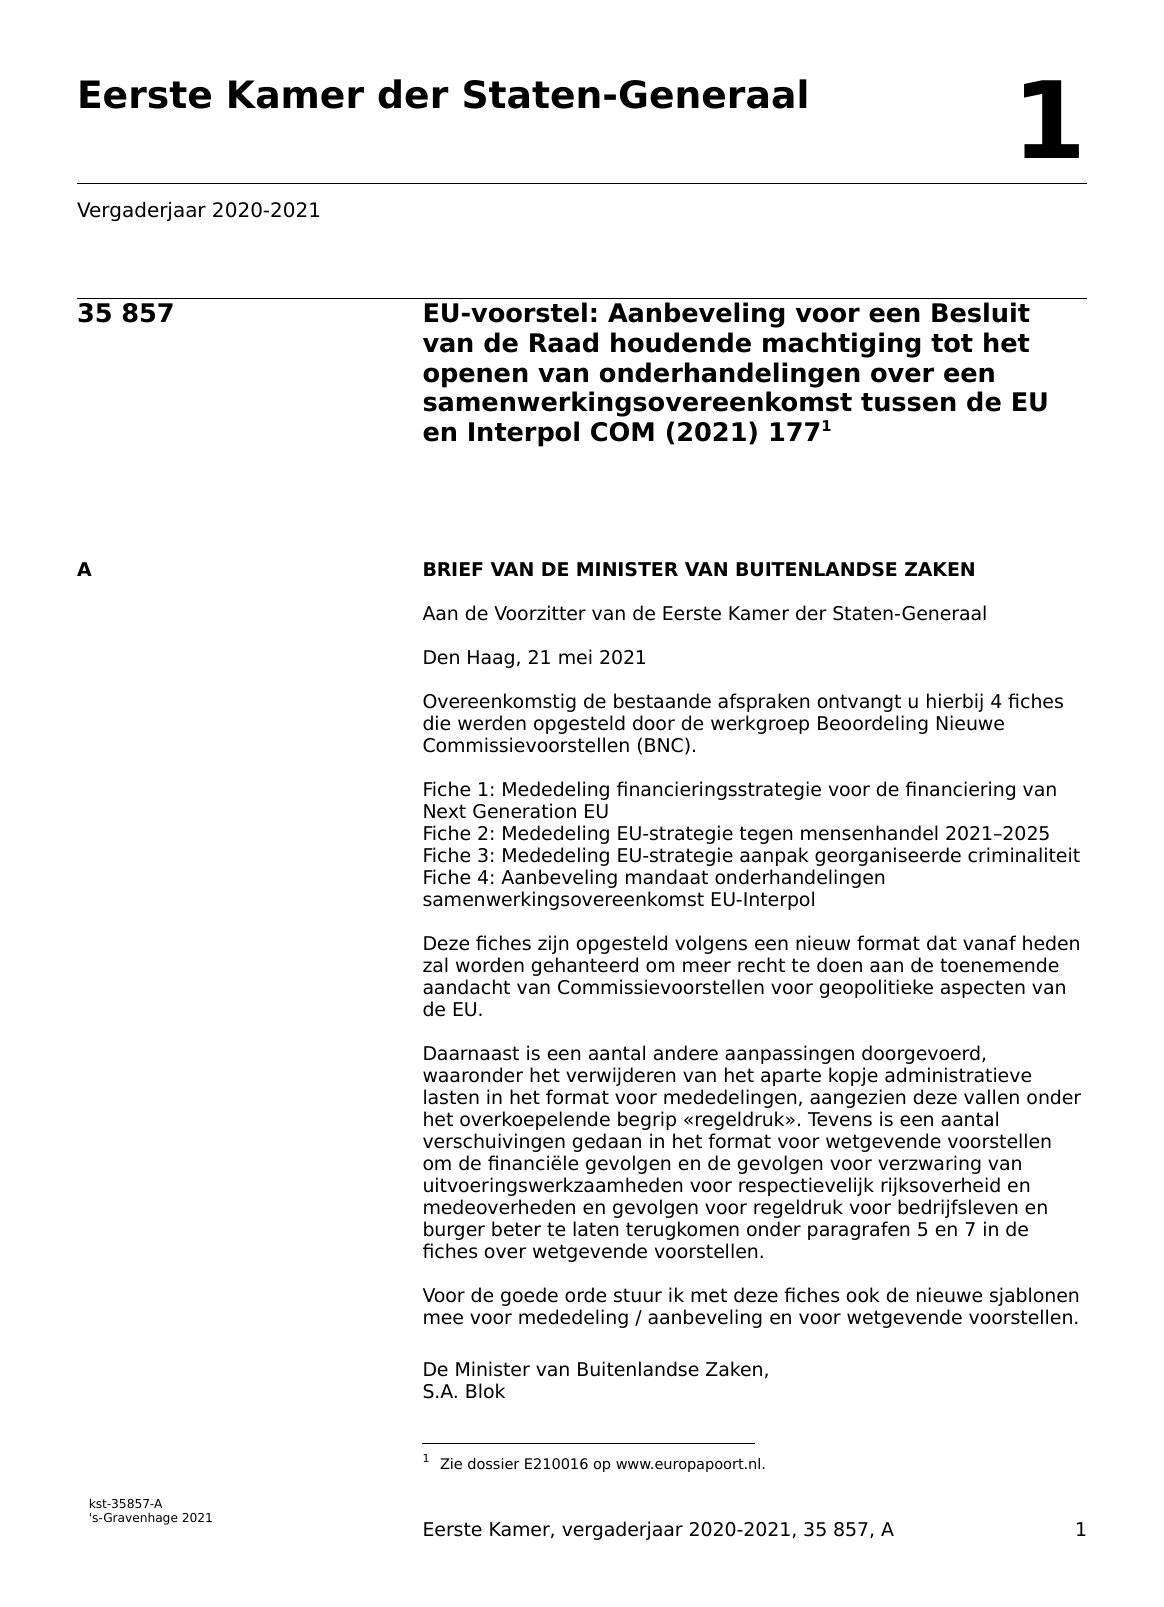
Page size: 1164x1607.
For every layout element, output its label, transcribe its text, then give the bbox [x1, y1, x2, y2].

text De Minister van Buitenlandse Zaken, S.A. Blok [422, 1359, 1087, 1403]
text Voor de goede orde stuur ik met deze fiches ook de nieuwe sjablonen mee voor mededeling / aanbeveling en voor wetgevende voorstellen. [422, 1285, 1087, 1329]
subtitle A BRIEF VAN DE MINISTER VAN BUITENLANDSE ZAKEN [77, 558, 1087, 580]
text kst-35857-A [88, 1497, 323, 1511]
text Deze fiches zijn opgesteld volgens een nieuw format dat vanaf heden zal worden gehanteerd om meer recht te doen aan de toenemende aandacht van Commissievoorstellen voor geopolitieke aspecten van de EU. [422, 933, 1087, 1021]
table_header 1 [886, 59, 1087, 183]
table_cell Vergaderjaar 2020-2021 [77, 184, 1087, 298]
subtitle 35 857 EU-voorstel: Aanbeveling voor een Besluit van de Raad houdende machtiging tot het openen van onderhandelingen over een samenwerkingsovereenkomst tussen de EU en Interpol COM (2021) 177 [77, 299, 1087, 447]
text Fiche 3: Mededeling EU-strategie aanpak georganiseerde criminaliteit [422, 845, 1087, 867]
text Den Haag, 21 mei 2021 [422, 647, 1087, 669]
text 's-Gravenhage 2021 [88, 1511, 323, 1525]
text Daarnaast is een aantal andere aanpassingen doorgevoerd, waaronder het verwijderen van het aparte kopje administratieve lasten in het format voor mededelingen, aangezien deze vallen onder het overkoepelende begrip «regeldruk». Tevens is een aantal verschuivingen gedaan in het format voor wetgevende voorstellen om de financiële gevolgen en de gevolgen voor verzwaring van uitvoeringswerkzaamheden voor respectievelijk rijksoverheid en medeoverheden en gevolgen voor regeldruk voor bedrijfsleven en burger beter te laten terugkomen onder paragrafen 5 en 7 in de fiches over wetgevende voorstellen. [422, 1043, 1087, 1263]
text Fiche 4: Aanbeveling mandaat onderhandelingen samenwerkingsovereenkomst EU-Interpol [422, 867, 1087, 911]
text Aan de Voorzitter van de Eerste Kamer der Staten-Generaal [422, 603, 1087, 624]
table_header Eerste Kamer der Staten-Generaal [77, 59, 886, 183]
text Fiche 2: Mededeling EU-strategie tegen mensenhandel 2021–2025 [422, 823, 1087, 845]
text Overeenkomstig de bestaande afspraken ontvangt u hierbij 4 fiches die werden opgesteld door de werkgroep Beoordeling Nieuwe Commissievoorstellen (BNC). [422, 691, 1087, 757]
text Fiche 1: Mededeling financieringsstrategie voor de financiering van Next Generation EU [422, 779, 1087, 823]
text Zie dossier E210016 op www.europapoort.nl. [422, 1452, 1087, 1474]
